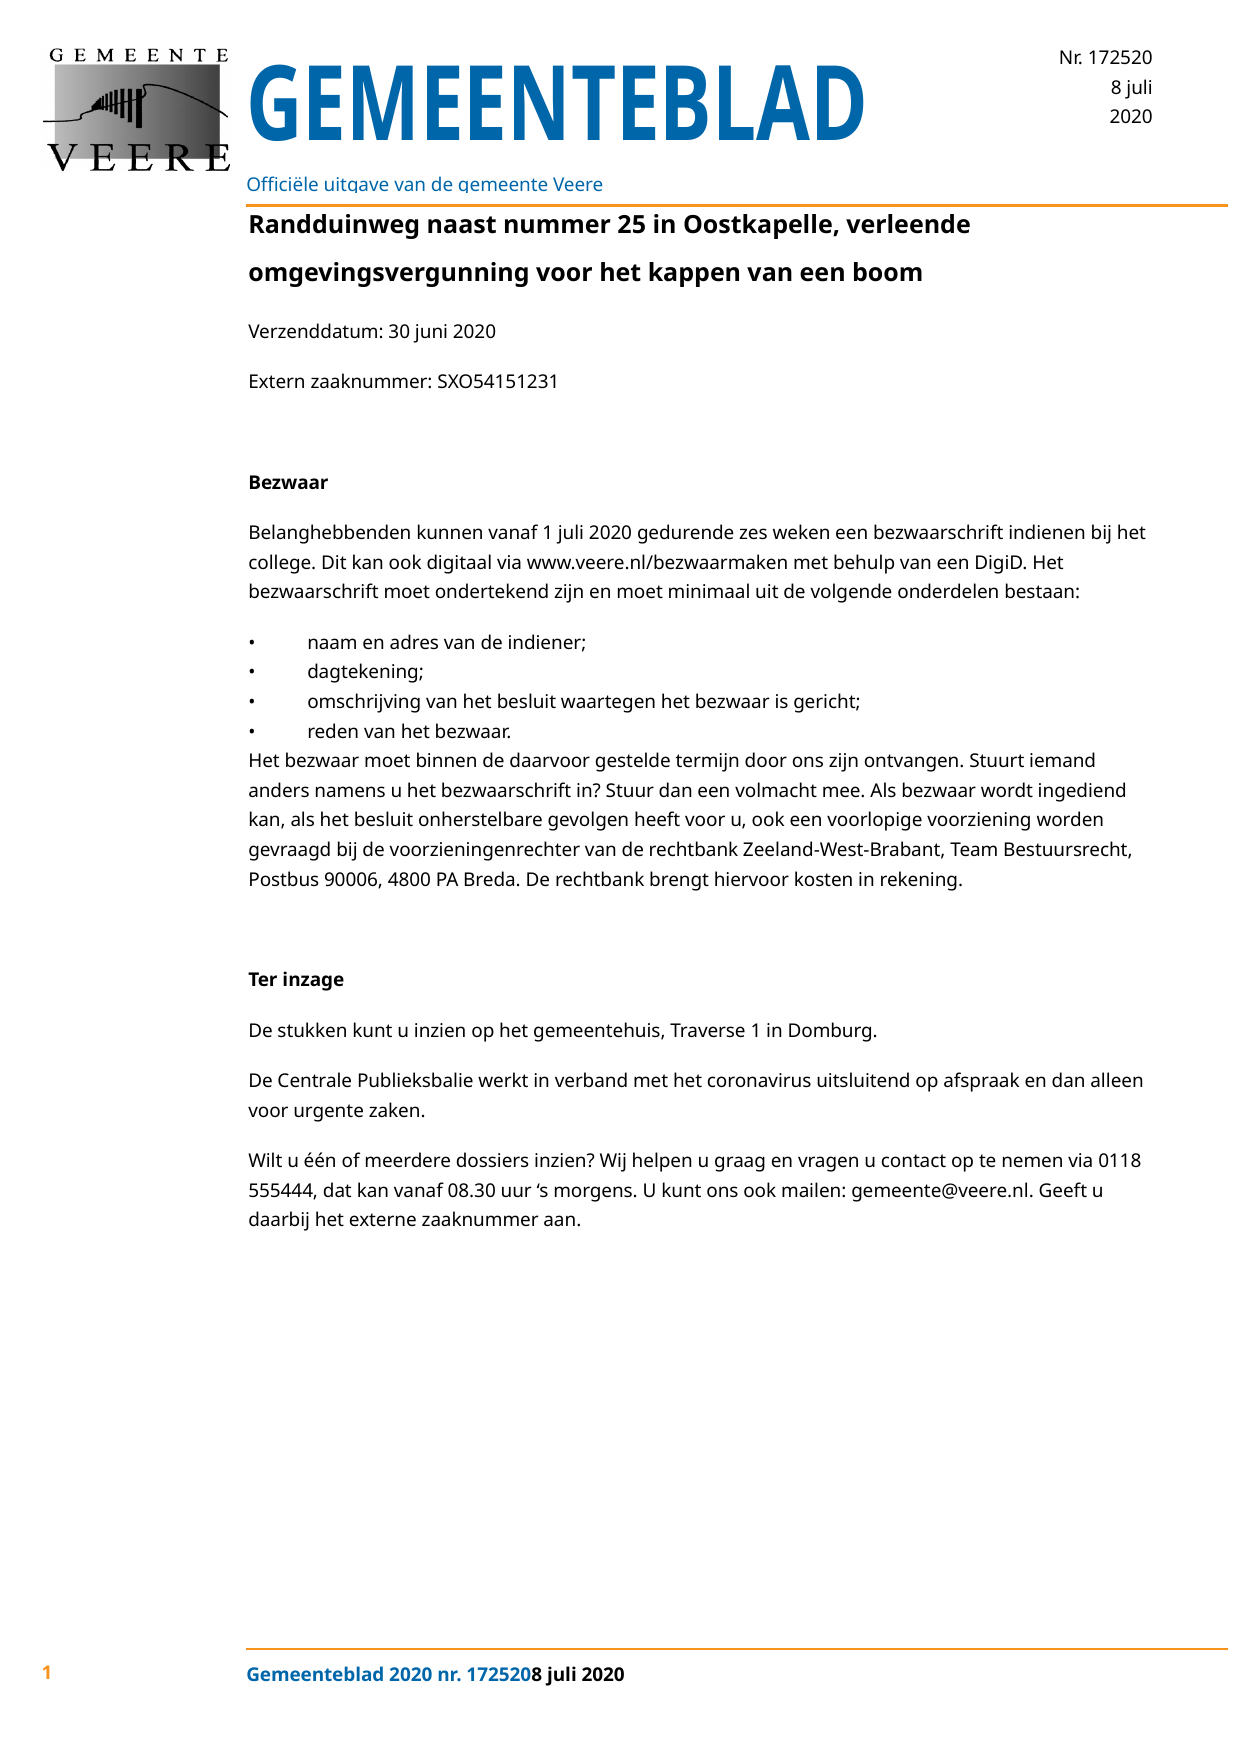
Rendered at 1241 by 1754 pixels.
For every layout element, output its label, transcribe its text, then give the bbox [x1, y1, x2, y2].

text Het bezwaar moet binnen de daarvoor gestelde termijn door ons zijn ontvangen. Stuurt iemand anders namens u het bezwaarschrift in? Stuur dan een volmacht mee. Als bezwaar wordt ingediend kan, als het besluit onherstelbare gevolgen heeft voor u, ook een voorlopige voorziening worden gevraagd bij de voorzieningenrechter van de rechtbank Zeeland-West-Brabant, Team Bestuursrecht, Postbus 90006, 4800 PA Breda. De rechtbank brengt hiervoor kosten in rekening. [248, 747, 1152, 892]
picture [41, 47, 231, 172]
text Wilt u één of meerdere dossiers inzien? Wij helpen u graag en vragen u contact op te nemen via 0118 555444, dat kan vanaf 08.30 uur ‘s morgens. U kunt ons ook mailen: gemeente@veere.nl. Geeft u daarbij het externe zaaknummer aan. [248, 1147, 1152, 1232]
text Verzenddatum: 30 juni 2020 [248, 318, 1152, 344]
list naam en adres van de indiener; [248, 629, 1152, 655]
text Ter inzage [248, 967, 1152, 992]
text Extern zaaknummer: SXO54151231 [248, 368, 1152, 394]
text Belanghebbenden kunnen vanaf 1 juli 2020 gedurende zes weken een bezwaarschrift indienen bij het college. Dit kan ook digitaal via www.veere.nl/bezwaarmaken met behulp van een DigiD. Het bezwaarschrift moet ondertekend zijn en moet minimaal uit de volgende onderdelen bestaan: [248, 519, 1152, 604]
text Randduinweg naast nummer 25 in Oostkapelle, verleende omgevingsvergunning voor het kappen van een boom [248, 207, 1152, 288]
list dagtekening; [248, 659, 1152, 684]
text Bezwaar [248, 469, 1152, 495]
list omschrijving van het besluit waartegen het bezwaar is gericht; [248, 688, 1152, 714]
text De stukken kunt u inzien op het gemeentehuis, Traverse 1 in Domburg. [248, 1017, 1152, 1043]
text De Centrale Publieksbalie werkt in verband met het coronavirus uitsluitend op afspraak en dan alleen voor urgente zaken. [248, 1067, 1152, 1123]
list reden van het bezwaar. [248, 718, 1152, 744]
